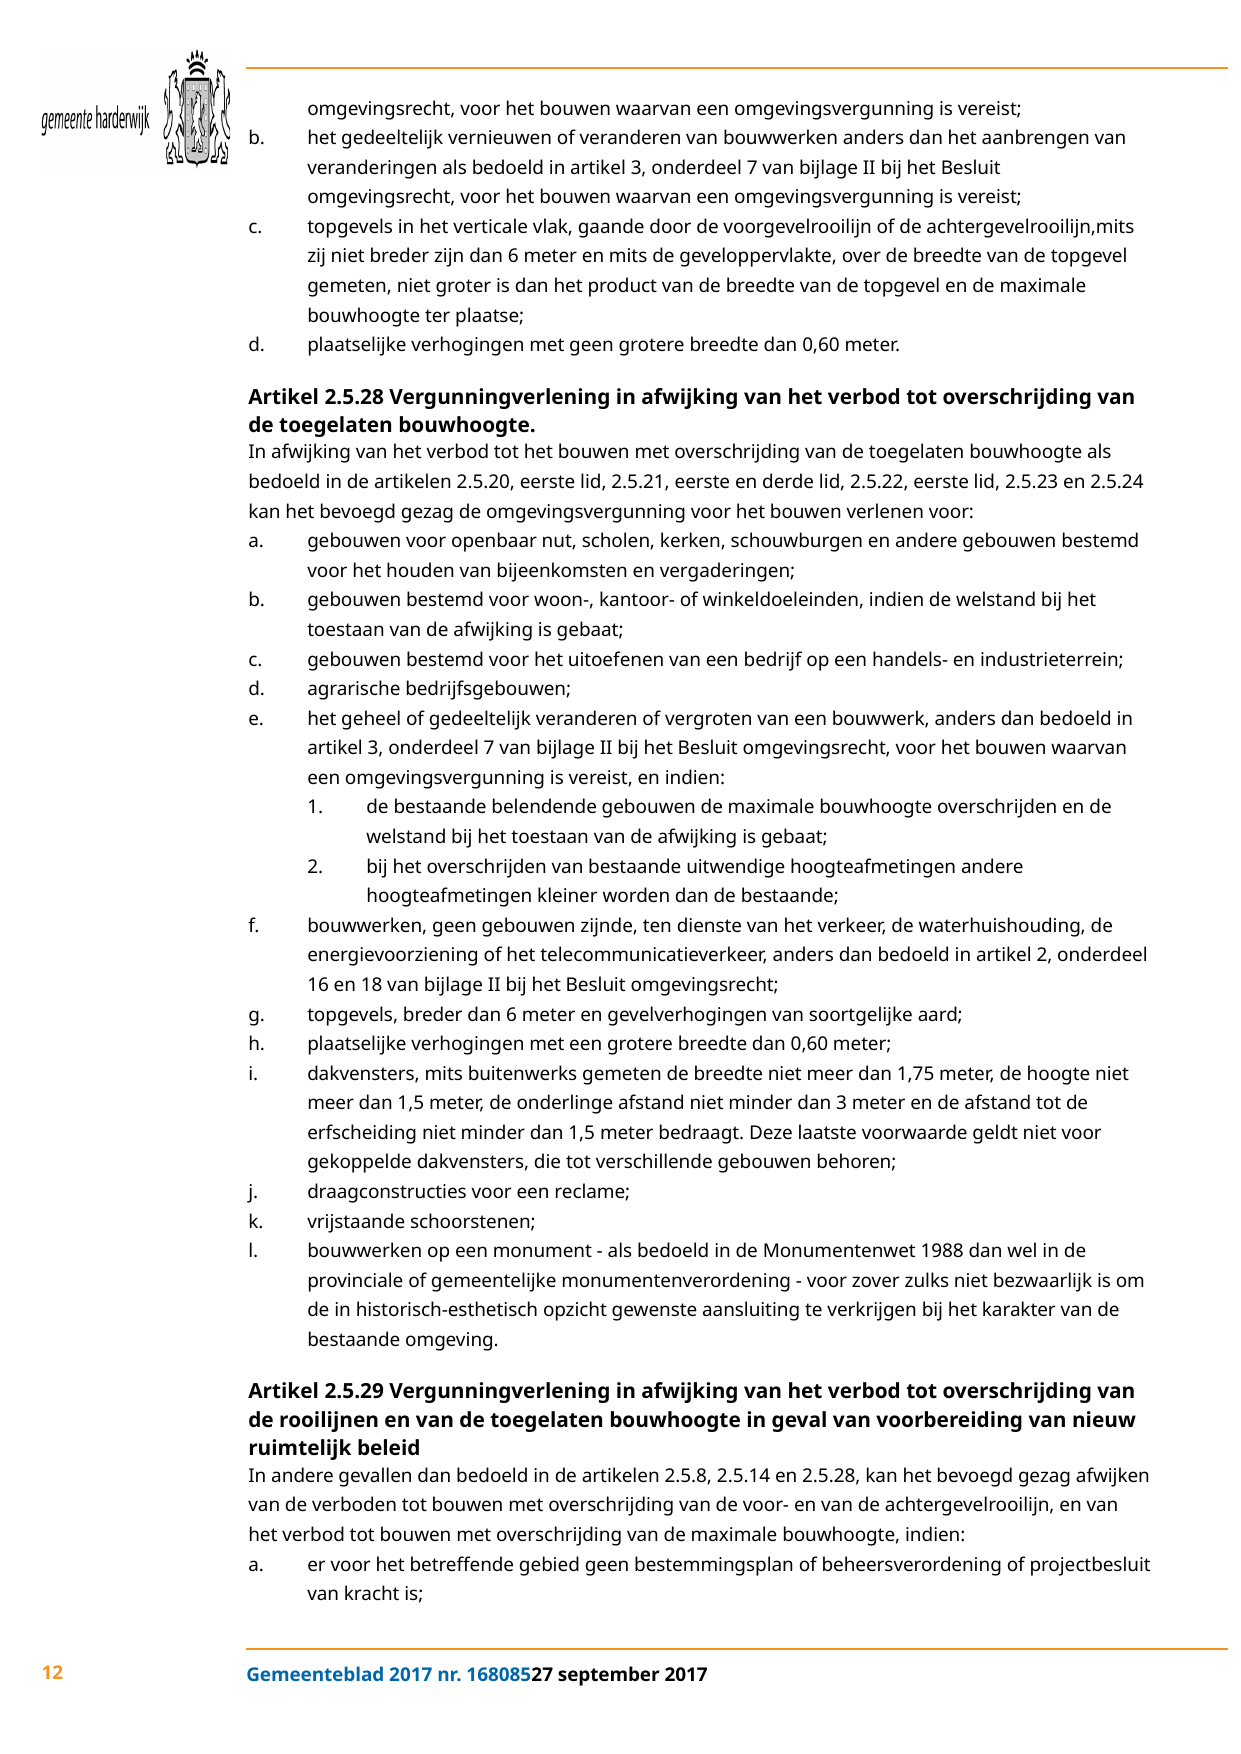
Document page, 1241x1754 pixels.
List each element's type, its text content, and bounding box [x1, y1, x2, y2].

list bij het overschrijden van bestaande uitwendige hoogteafmetingen andere hoogteafmetingen kleiner worden dan de bestaande; [307, 853, 1152, 908]
text Artikel 2.5.29 Vergunningverlening in afwijking van het verbod tot overschrijding van de rooilijnen en van de toegelaten bouwhoogte in geval van voorbereiding van nieuw ruimtelijk beleid [248, 1377, 1152, 1462]
list draagconstructies voor een reclame; [248, 1178, 1152, 1204]
list dakvensters, mits buitenwerks gemeten de breedte niet meer dan 1,75 meter, de hoogte niet meer dan 1,5 meter, de onderlinge afstand niet minder dan 3 meter en de afstand tot de erfscheiding niet minder dan 1,5 meter bedraagt. Deze laatste voorwaarde geldt niet voor gekoppelde dakvensters, die tot verschillende gebouwen behoren; [248, 1060, 1152, 1174]
list topgevels in het verticale vlak, gaande door de voorgevelrooilijn of de achtergevelrooilijn,mits zij niet breder zijn dan 6 meter en mits de geveloppervlakte, over de breedte van de topgevel gemeten, niet groter is dan het product van de breedte van de topgevel en de maximale bouwhoogte ter plaatse; [248, 213, 1152, 328]
list bouwwerken, geen gebouwen zijnde, ten dienste van het verkeer, de waterhuishouding, de energievoorziening of het telecommunicatieverkeer, anders dan bedoeld in artikel 2, onderdeel 16 en 18 van bijlage II bij het Besluit omgevingsrecht; [248, 912, 1152, 997]
list agrarische bedrijfsgebouwen; [248, 675, 1152, 701]
list omgevingsrecht, voor het bouwen waarvan een omgevingsvergunning is vereist; [248, 95, 1152, 121]
text Artikel 2.5.28 Vergunningverlening in afwijking van het verbod tot overschrijding van de toegelaten bouwhoogte. [248, 382, 1152, 439]
list het gedeeltelijk vernieuwen of veranderen van bouwwerken anders dan het aanbrengen van veranderingen als bedoeld in artikel 3, onderdeel 7 van bijlage II bij het Besluit omgevingsrecht, voor het bouwen waarvan een omgevingsvergunning is vereist; [248, 124, 1152, 209]
list vrijstaande schoorstenen; [248, 1208, 1152, 1234]
list gebouwen voor openbaar nut, scholen, kerken, schouwburgen en andere gebouwen bestemd voor het houden van bijeenkomsten en vergaderingen; [248, 527, 1152, 583]
list er voor het betreffende gebied geen bestemmingsplan of beheersverordening of projectbesluit van kracht is; [248, 1551, 1152, 1606]
text In andere gevallen dan bedoeld in de artikelen 2.5.8, 2.5.14 en 2.5.28, kan het bevoegd gezag afwijken van de verboden tot bouwen met overschrijding van de voor- en van de achtergevelrooilijn, en van het verbod tot bouwen met overschrijding van de maximale bouwhoogte, indien: [248, 1462, 1152, 1547]
picture [41, 47, 231, 172]
list topgevels, breder dan 6 meter en gevelverhogingen van soortgelijke aard; [248, 1001, 1152, 1027]
list de bestaande belendende gebouwen de maximale bouwhoogte overschrijden en de welstand bij het toestaan van de afwijking is gebaat; [307, 794, 1152, 849]
list bouwwerken op een monument - als bedoeld in de Monumentenwet 1988 dan wel in de provinciale of gemeentelijke monumentenverordening - voor zover zulks niet bezwaarlijk is om de in historisch-esthetisch opzicht gewenste aansluiting te verkrijgen bij het karakter van de bestaande omgeving. [248, 1237, 1152, 1352]
list gebouwen bestemd voor het uitoefenen van een bedrijf op een handels- en industrieterrein; [248, 646, 1152, 672]
text In afwijking van het verbod tot het bouwen met overschrijding van de toegelaten bouwhoogte als bedoeld in de artikelen 2.5.20, eerste lid, 2.5.21, eerste en derde lid, 2.5.22, eerste lid, 2.5.23 en 2.5.24 kan het bevoegd gezag de omgevingsvergunning voor het bouwen verlenen voor: [248, 439, 1152, 524]
list gebouwen bestemd voor woon-, kantoor- of winkeldoeleinden, indien de welstand bij het toestaan van de afwijking is gebaat; [248, 587, 1152, 642]
list plaatselijke verhogingen met een grotere breedte dan 0,60 meter; [248, 1030, 1152, 1056]
list plaatselijke verhogingen met geen grotere breedte dan 0,60 meter. [248, 331, 1152, 357]
list het geheel of gedeeltelijk veranderen of vergroten van een bouwwerk, anders dan bedoeld in artikel 3, onderdeel 7 van bijlage II bij het Besluit omgevingsrecht, voor het bouwen waarvan een omgevingsvergunning is vereist, en indien: [248, 705, 1152, 790]
